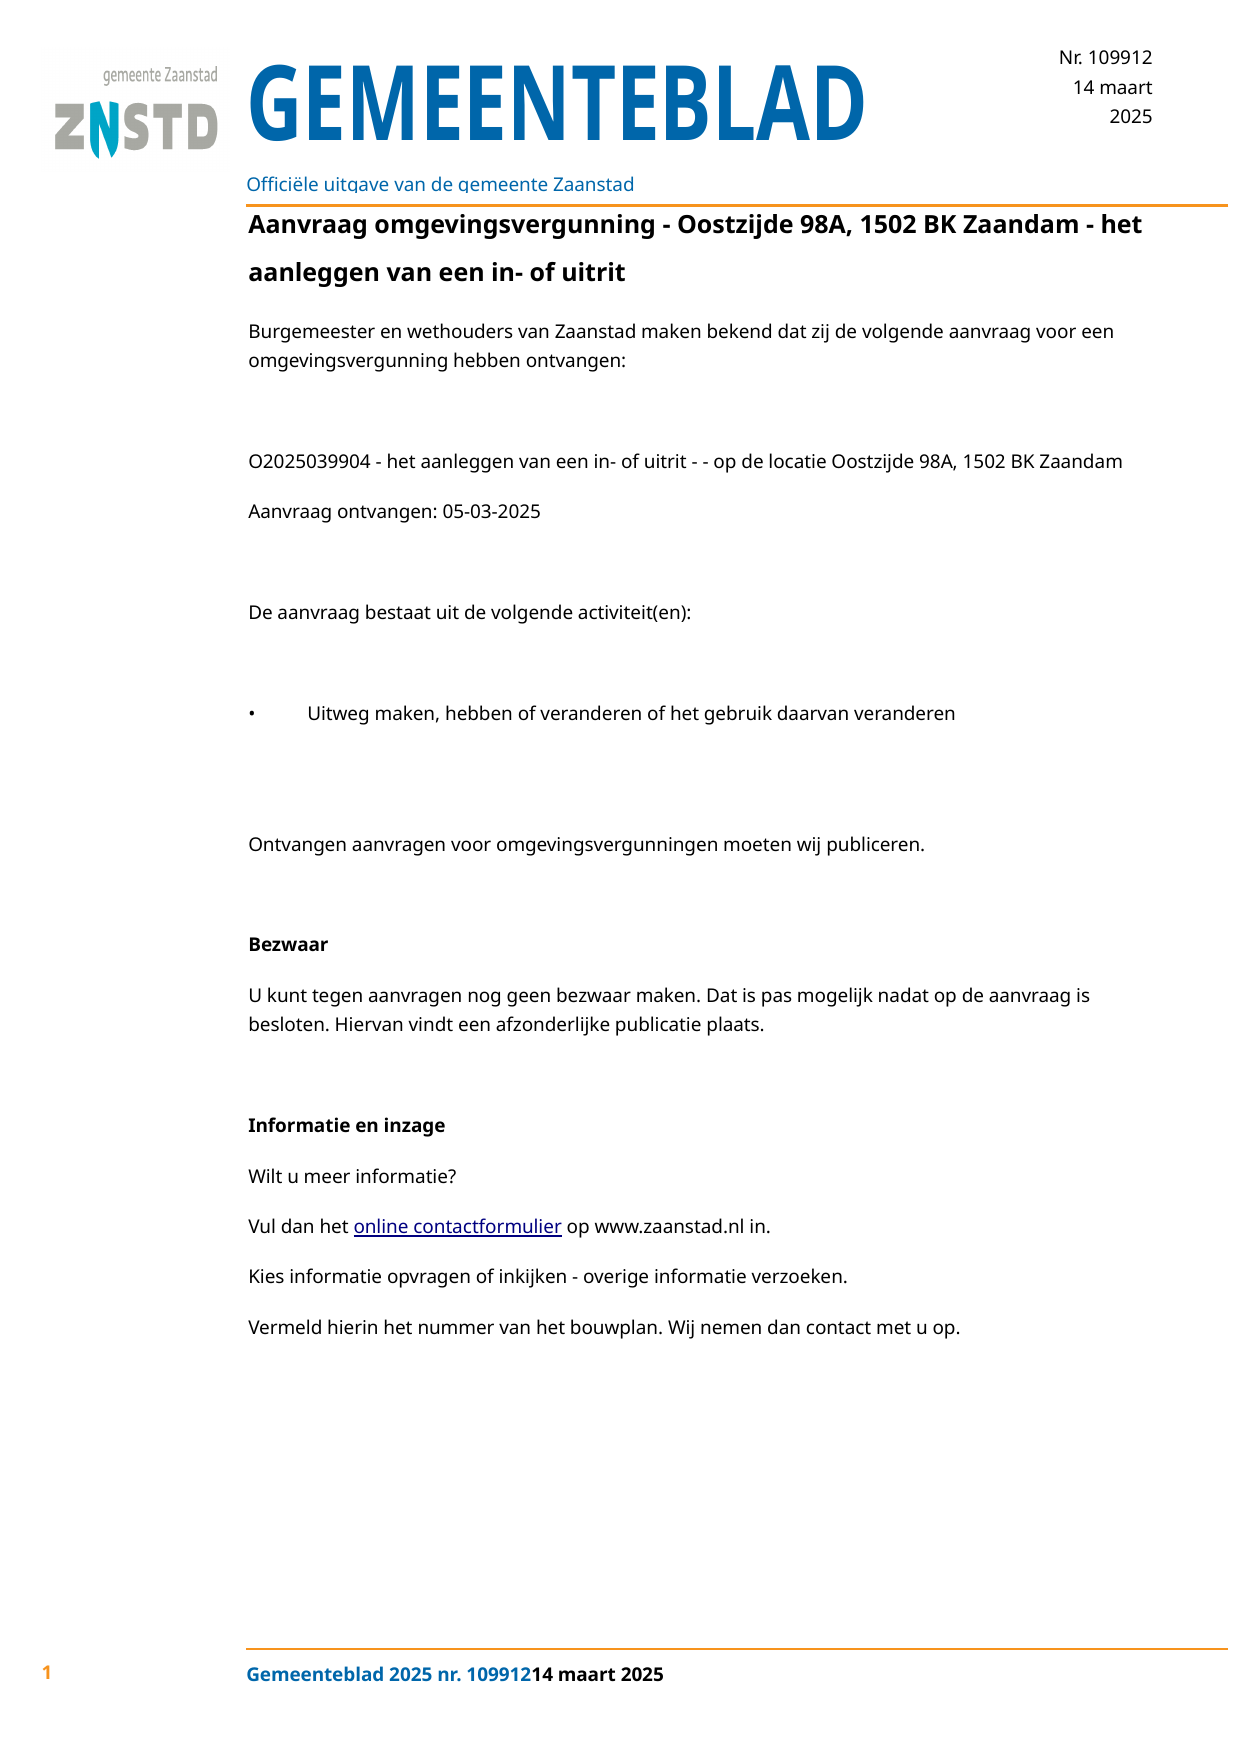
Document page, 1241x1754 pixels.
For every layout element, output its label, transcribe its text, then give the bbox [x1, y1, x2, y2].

list Uitweg maken, hebben of veranderen of het gebruik daarvan veranderen [248, 700, 1152, 726]
text Wilt u meer informatie? [248, 1163, 1152, 1189]
text U kunt tegen aanvragen nog geen bezwaar maken. Dat is pas mogelijk nadat op de aanvraag is besloten. Hiervan vindt een afzonderlijke publicatie plaats. [248, 982, 1152, 1037]
text Bezwaar [248, 932, 1152, 957]
text Informatie en inzage [248, 1112, 1152, 1138]
text Vul dan het online contactformulier op www.zaanstad.nl in. [248, 1213, 1152, 1239]
text De aanvraag bestaat uit de volgende activiteit(en): [248, 599, 1152, 625]
text Kies informatie opvragen of inkijken - overige informatie verzoeken. [248, 1264, 1152, 1289]
text Ontvangen aanvragen voor omgevingsvergunningen moeten wij publiceren. [248, 831, 1152, 857]
text Burgemeester en wethouders van Zaanstad maken bekend dat zij de volgende aanvraag voor een omgevingsvergunning hebben ontvangen: [248, 318, 1152, 373]
text Aanvraag omgevingsvergunning - Oostzijde 98A, 1502 BK Zaandam - het aanleggen van een in- of uitrit [248, 207, 1152, 288]
picture [41, 47, 231, 172]
text Aanvraag ontvangen: 05-03-2025 [248, 499, 1152, 524]
text O2025039904 - het aanleggen van een in- of uitrit - - op de locatie Oostzijde 98A, 1502 BK Zaandam [248, 448, 1152, 474]
text Vermeld hierin het nummer van het bouwplan. Wij nemen dan contact met u op. [248, 1314, 1152, 1340]
